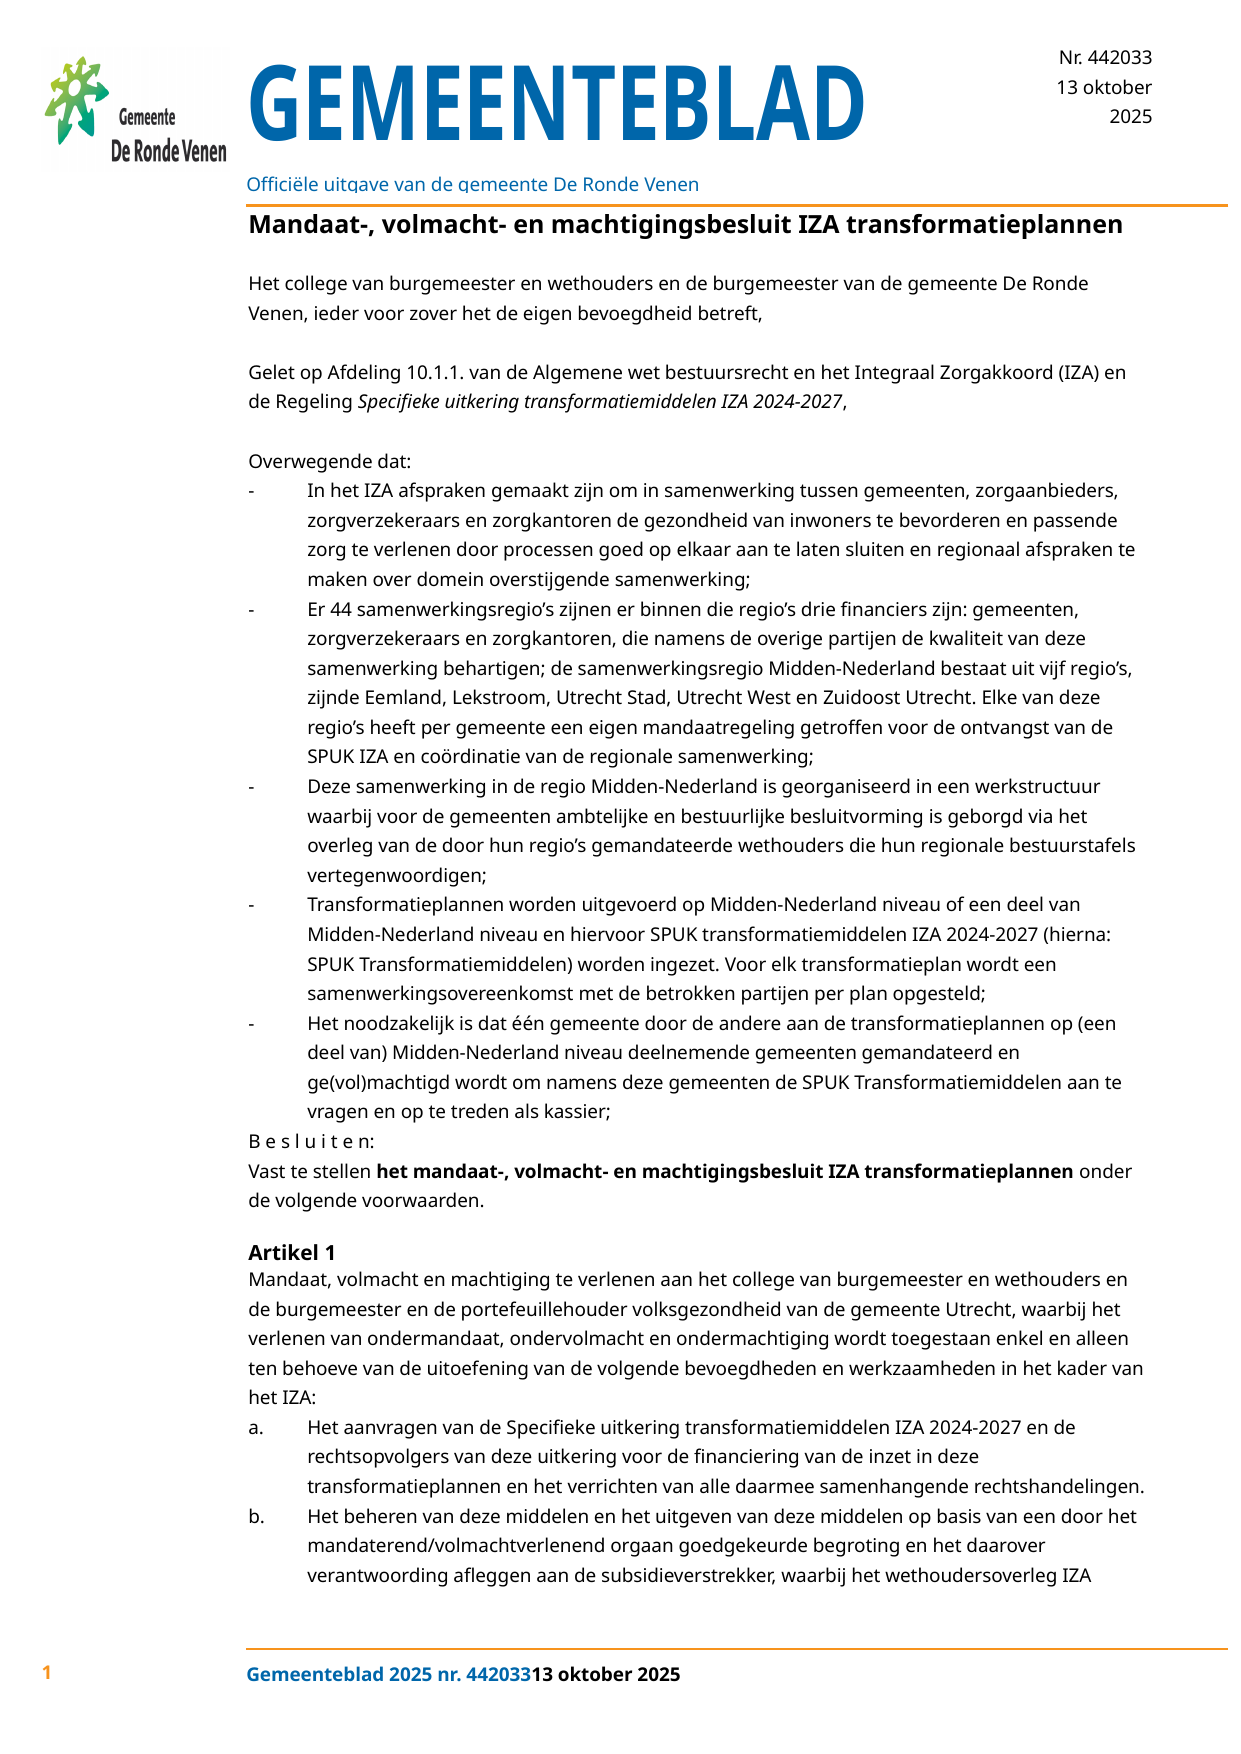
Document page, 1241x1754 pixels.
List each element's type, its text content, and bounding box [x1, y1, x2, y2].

list Het beheren van deze middelen en het uitgeven van deze middelen op basis van een door het mandaterend/volmachtverlenend orgaan goedgekeurde begroting en het daarover verantwoording afleggen aan de subsidieverstrekker, waarbij het wethoudersoverleg IZA [248, 1503, 1152, 1588]
picture [41, 47, 231, 172]
list Het aanvragen van de Specifieke uitkering transformatiemiddelen IZA 2024-2027 en de rechtsopvolgers van deze uitkering voor de financiering van de inzet in deze transformatieplannen en het verrichten van alle daarmee samenhangende rechtshandelingen. [248, 1414, 1152, 1499]
text Overwegende dat: [248, 448, 1152, 473]
list Het noodzakelijk is dat één gemeente door de andere aan de transformatieplannen op (een deel van) Midden-Nederland niveau deelnemende gemeenten gemandateerd en ge(vol)machtigd wordt om namens deze gemeenten de SPUK Transformatiemiddelen aan te vragen en op te treden als kassier; [248, 1010, 1152, 1124]
list Transformatieplannen worden uitgevoerd op Midden-Nederland niveau of een deel van Midden-Nederland niveau en hiervoor SPUK transformatiemiddelen IZA 2024-2027 (hierna: SPUK Transformatiemiddelen) worden ingezet. Voor elk transformatieplan wordt een samenwerkingsovereenkomst met de betrokken partijen per plan opgesteld; [248, 892, 1152, 1006]
list Er 44 samenwerkingsregio’s zijnen er binnen die regio’s drie financiers zijn: gemeenten, zorgverzekeraars en zorgkantoren, die namens de overige partijen de kwaliteit van deze samenwerking behartigen; de samenwerkingsregio Midden-Nederland bestaat uit vijf regio’s, zijnde Eemland, Lekstroom, Utrecht Stad, Utrecht West en Zuidoost Utrecht. Elke van deze regio’s heeft per gemeente een eigen mandaatregeling getroffen voor de ontvangst van de SPUK IZA en coördinatie van de regionale samenwerking; [248, 596, 1152, 769]
text Mandaat, volmacht en machtiging te verlenen aan het college van burgemeester en wethouders en de burgemeester en de portefeuillehouder volksgezondheid van de gemeente Utrecht, waarbij het verlenen van ondermandaat, ondervolmacht en ondermachtiging wordt toegestaan enkel en alleen ten behoeve van de uitoefening van de volgende bevoegdheden en werkzaamheden in het kader van het IZA: [248, 1266, 1152, 1410]
text Vast te stellen het mandaat-, volmacht- en machtigingsbesluit IZA transformatieplannen onder de volgende voorwaarden. [248, 1158, 1152, 1213]
text Artikel 1 [248, 1238, 1152, 1266]
list Deze samenwerking in de regio Midden-Nederland is georganiseerd in een werkstructuur waarbij voor de gemeenten ambtelijke en bestuurlijke besluitvorming is geborgd via het overleg van de door hun regio’s gemandateerde wethouders die hun regionale bestuurstafels vertegenwoordigen; [248, 773, 1152, 888]
text Het college van burgemeester en wethouders en de burgemeester van de gemeente De Ronde Venen, ieder voor zover het de eigen bevoegdheid betreft, [248, 270, 1152, 326]
text B e s l u i t e n: [248, 1128, 1152, 1154]
text Mandaat-, volmacht- en machtigingsbesluit IZA transformatieplannen [248, 207, 1152, 241]
text Gelet op Afdeling 10.1.1. van de Algemene wet bestuursrecht en het Integraal Zorgakkoord (IZA) en de Regeling Specifieke uitkering transformatiemiddelen IZA 2024-2027, [248, 359, 1152, 414]
list In het IZA afspraken gemaakt zijn om in samenwerking tussen gemeenten, zorgaanbieders, zorgverzekeraars en zorgkantoren de gezondheid van inwoners te bevorderen en passende zorg te verlenen door processen goed op elkaar aan te laten sluiten en regionaal afspraken te maken over domein overstijgende samenwerking; [248, 477, 1152, 592]
